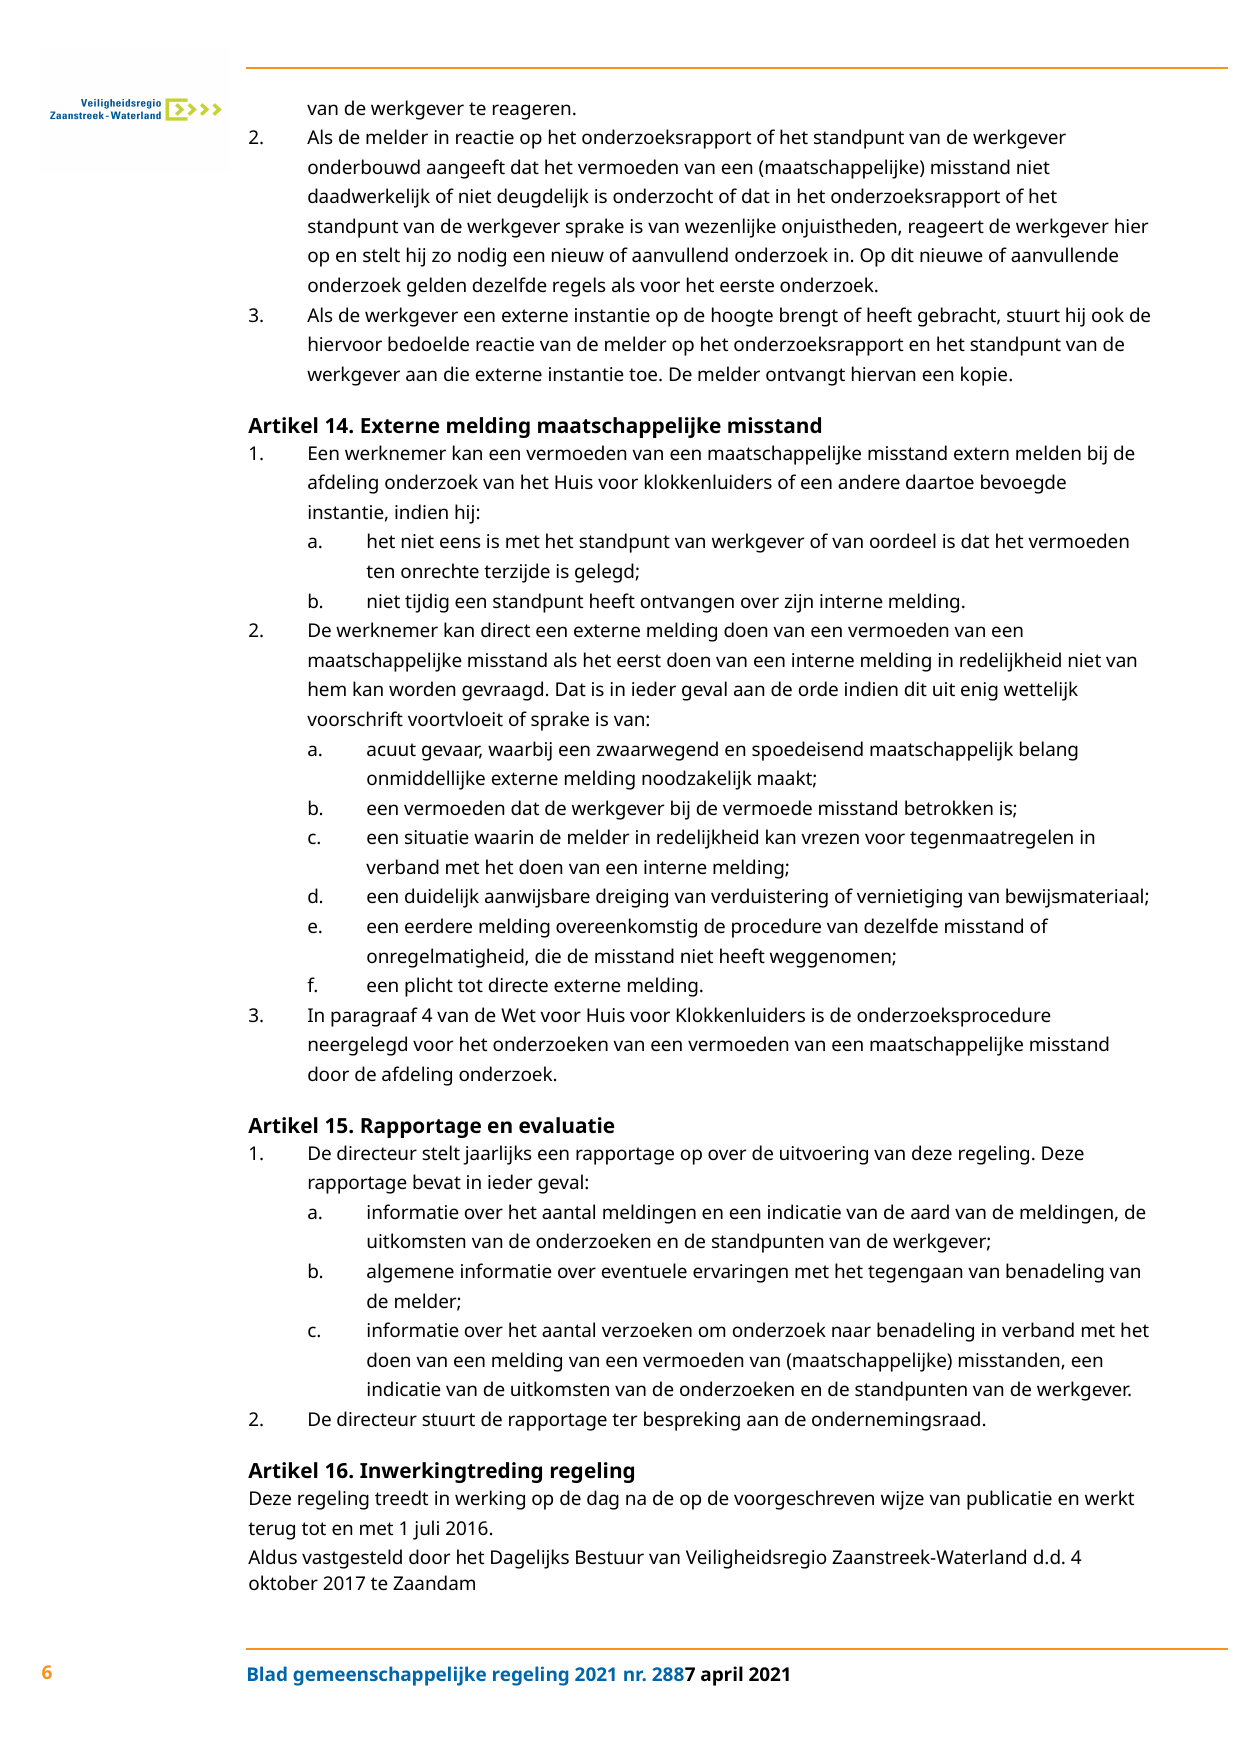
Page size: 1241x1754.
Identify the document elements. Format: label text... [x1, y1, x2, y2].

list het niet eens is met het standpunt van werkgever of van oordeel is dat het vermoeden ten onrechte terzijde is gelegd; [307, 529, 1152, 584]
text Aldus vastgesteld door het Dagelijks Bestuur van Veiligheidsregio Zaanstreek-Waterland d.d. 4 oktober 2017 te Zaandam [248, 1544, 1152, 1596]
list van de werkgever te reageren. [248, 95, 1152, 121]
list De directeur stelt jaarlijks een rapportage op over de uitvoering van deze regeling. Deze rapportage bevat in ieder geval: [248, 1140, 1152, 1195]
list een vermoeden dat de werkgever bij de vermoede misstand betrokken is; [307, 795, 1152, 821]
list Een werknemer kan een vermoeden van een maatschappelijke misstand extern melden bij de afdeling onderzoek van het Huis voor klokkenluiders of een andere daartoe bevoegde instantie, indien hij: [248, 440, 1152, 525]
list informatie over het aantal verzoeken om onderzoek naar benadeling in verband met het doen van een melding van een vermoeden van (maatschappelijke) misstanden, een indicatie van de uitkomsten van de onderzoeken en de standpunten van de werkgever. [307, 1317, 1152, 1402]
list Als de werkgever een externe instantie op de hoogte brengt of heeft gebracht, stuurt hij ook de hiervoor bedoelde reactie van de melder op het onderzoeksrapport en het standpunt van de werkgever aan die externe instantie toe. De melder ontvangt hiervan een kopie. [248, 302, 1152, 387]
list In paragraaf 4 van de Wet voor Huis voor Klokkenluiders is de onderzoeksprocedure neergelegd voor het onderzoeken van een vermoeden van een maatschappelijke misstand door de afdeling onderzoek. [248, 1002, 1152, 1087]
list een duidelijk aanwijsbare dreiging van verduistering of vernietiging van bewijsmateriaal; [307, 884, 1152, 909]
text Artikel 16. Inwerkingtreding regeling [248, 1457, 1152, 1485]
list niet tijdig een standpunt heeft ontvangen over zijn interne melding. [307, 588, 1152, 613]
list een situatie waarin de melder in redelijkheid kan vrezen voor tegenmaatregelen in verband met het doen van een interne melding; [307, 824, 1152, 880]
list Als de melder in reactie op het onderzoeksrapport of het standpunt van de werkgever onderbouwd aangeeft dat het vermoeden van een (maatschappelijke) misstand niet daadwerkelijk of niet deugdelijk is onderzocht of dat in het onderzoeksrapport of het standpunt van de werkgever sprake is van wezenlijke onjuistheden, reageert de werkgever hier op en stelt hij zo nodig een nieuw of aanvullend onderzoek in. Op dit nieuwe of aanvullende onderzoek gelden dezelfde regels als voor het eerste onderzoek. [248, 124, 1152, 298]
list De directeur stuurt de rapportage ter bespreking aan de ondernemingsraad. [248, 1406, 1152, 1432]
list De werknemer kan direct een externe melding doen van een vermoeden van een maatschappelijke misstand als het eerst doen van een interne melding in redelijkheid niet van hem kan worden gevraagd. Dat is in ieder geval aan de orde indien dit uit enig wettelijk voorschrift voortvloeit of sprake is van: [248, 617, 1152, 732]
text Deze regeling treedt in werking op de dag na de op de voorgeschreven wijze van publicatie en werkt terug tot en met 1 juli 2016. [248, 1485, 1152, 1540]
picture [41, 47, 231, 172]
list informatie over het aantal meldingen en een indicatie van de aard van de meldingen, de uitkomsten van de onderzoeken en de standpunten van de werkgever; [307, 1199, 1152, 1254]
text Artikel 15. Rapportage en evaluatie [248, 1112, 1152, 1140]
list algemene informatie over eventuele ervaringen met het tegengaan van benadeling van de melder; [307, 1258, 1152, 1314]
list acuut gevaar, waarbij een zwaarwegend en spoedeisend maatschappelijk belang onmiddellijke externe melding noodzakelijk maakt; [307, 736, 1152, 791]
list een plicht tot directe externe melding. [307, 972, 1152, 998]
list een eerdere melding overeenkomstig de procedure van dezelfde misstand of onregelmatigheid, die de misstand niet heeft weggenomen; [307, 913, 1152, 968]
text Artikel 14. Externe melding maatschappelijke misstand [248, 411, 1152, 440]
